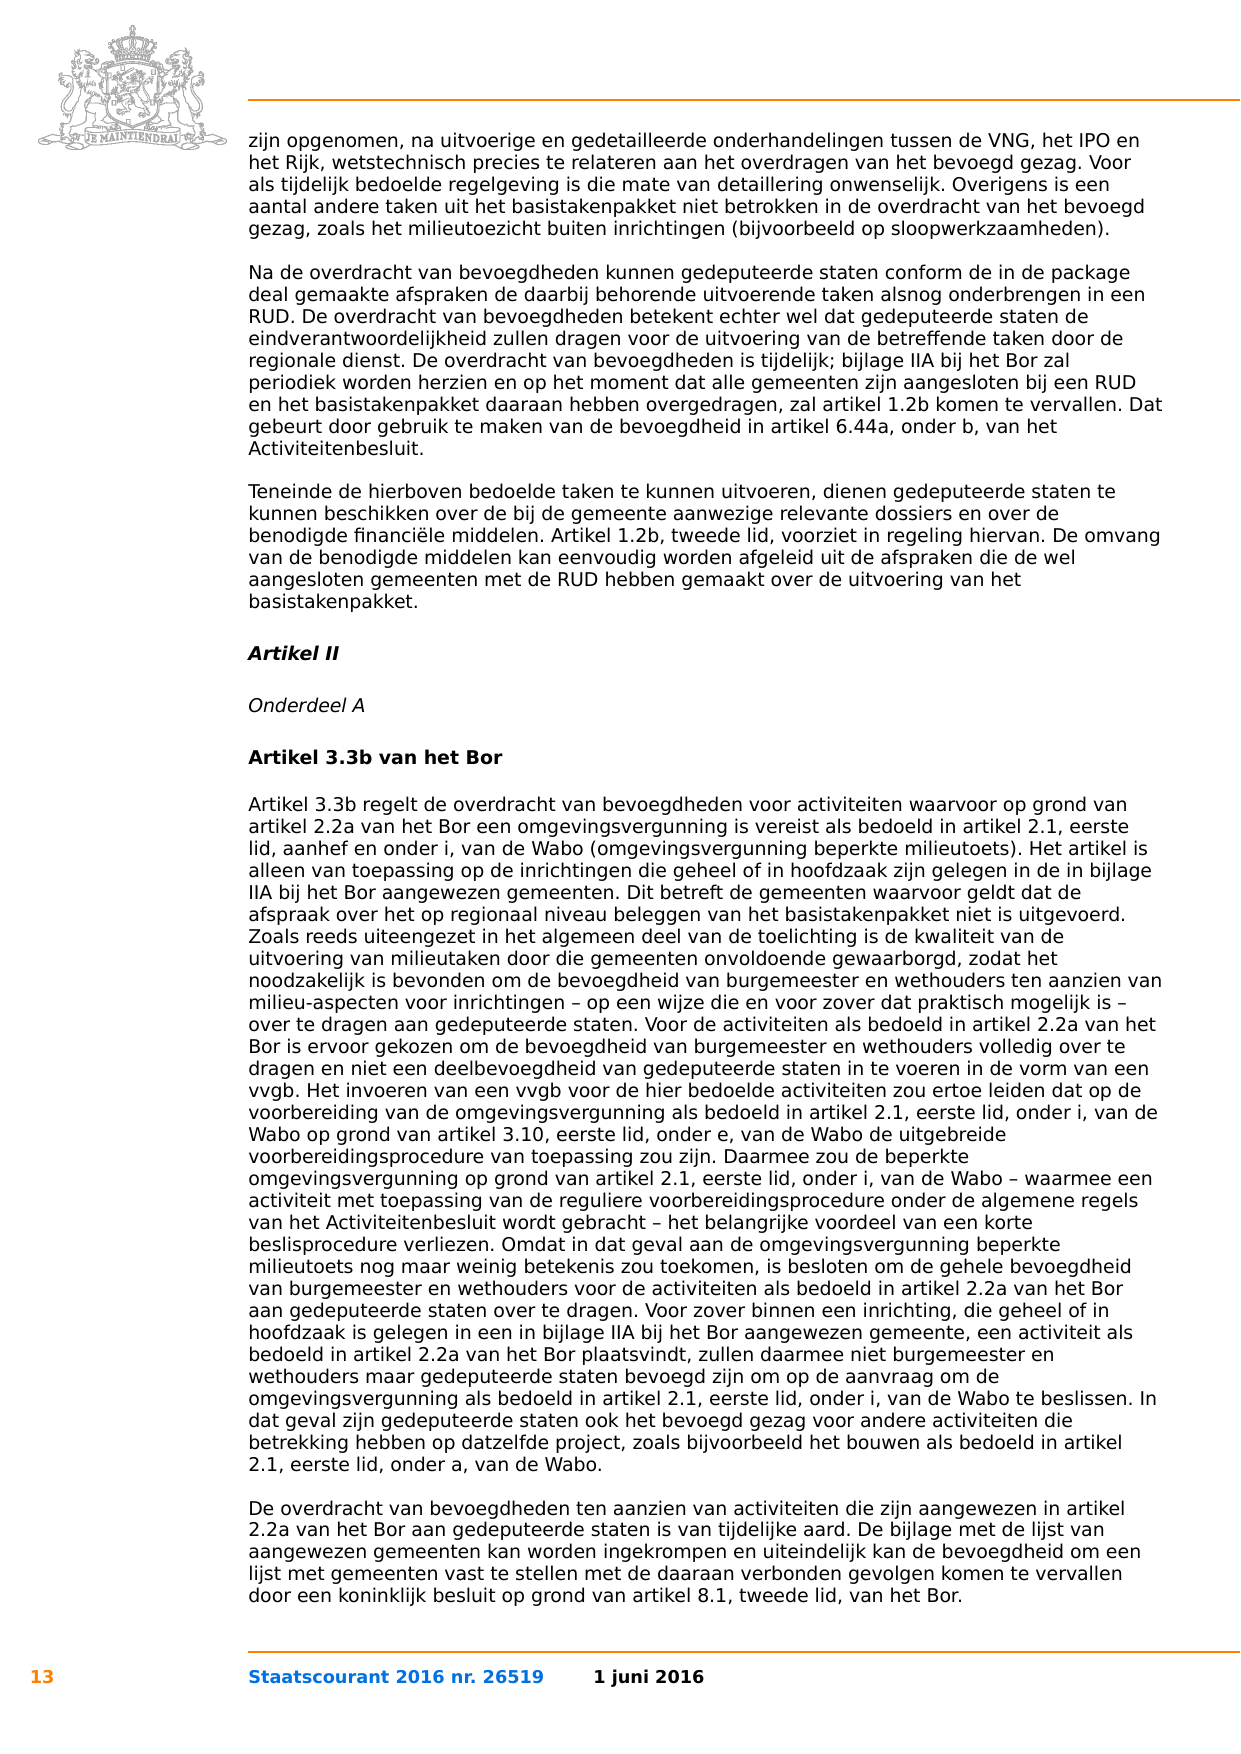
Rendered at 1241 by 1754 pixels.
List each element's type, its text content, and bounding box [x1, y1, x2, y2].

text De overdracht van bevoegdheden ten aanzien van activiteiten die zijn aangewezen in artikel 2.2a van het Bor aan gedeputeerde staten is van tijdelijke aard. De bijlage met de lijst van aangewezen gemeenten kan worden ingekrompen en uiteindelijk kan de bevoegdheid om een lijst met gemeenten vast te stellen met de daaraan verbonden gevolgen komen te vervallen door een koninklijk besluit op grond van artikel 8.1, tweede lid, van het Bor. [248, 1497, 1163, 1607]
text Teneinde de hierboven bedoelde taken te kunnen uitvoeren, dienen gedeputeerde staten te kunnen beschikken over de bij de gemeente aanwezige relevante dossiers en over de benodigde financiële middelen. Artikel 1.2b, tweede lid, voorziet in regeling hiervan. De omvang van de benodigde middelen kan eenvoudig worden afgeleid uit de afspraken die de wel aangesloten gemeenten met de RUD hebben gemaakt over de uitvoering van het basistakenpakket. [248, 481, 1163, 613]
picture [38, 25, 227, 150]
subtitle Artikel II [248, 643, 1163, 665]
subtitle Onderdeel A [248, 695, 1163, 717]
text Na de overdracht van bevoegdheden kunnen gedeputeerde staten conform de in de package deal gemaakte afspraken de daarbij behorende uitvoerende taken alsnog onderbrengen in een RUD. De overdracht van bevoegdheden betekent echter wel dat gedeputeerde staten de eindverantwoordelijkheid zullen dragen voor de uitvoering van de betreffende taken door de regionale dienst. De overdracht van bevoegdheden is tijdelijk; bijlage IIA bij het Bor zal periodiek worden herzien en op het moment dat alle gemeenten zijn aangesloten bij een RUD en het basistakenpakket daaraan hebben overgedragen, zal artikel 1.2b komen te vervallen. Dat gebeurt door gebruik te maken van de bevoegdheid in artikel 6.44a, onder b, van het Activiteitenbesluit. [248, 262, 1163, 459]
text zijn opgenomen, na uitvoerige en gedetailleerde onderhandelingen tussen de VNG, het IPO en het Rijk, wetstechnisch precies te relateren aan het overdragen van het bevoegd gezag. Voor als tijdelijk bedoelde regelgeving is die mate van detaillering onwenselijk. Overigens is een aantal andere taken uit het basistakenpakket niet betrokken in de overdracht van het bevoegd gezag, zoals het milieutoezicht buiten inrichtingen (bijvoorbeeld op sloopwerkzaamheden). [248, 130, 1163, 240]
text Artikel 3.3b regelt de overdracht van bevoegdheden voor activiteiten waarvoor op grond van artikel 2.2a van het Bor een omgevingsvergunning is vereist als bedoeld in artikel 2.1, eerste lid, aanhef en onder i, van de Wabo (omgevingsvergunning beperkte milieutoets). Het artikel is alleen van toepassing op de inrichtingen die geheel of in hoofdzaak zijn gelegen in de in bijlage IIA bij het Bor aangewezen gemeenten. Dit betreft de gemeenten waarvoor geldt dat de afspraak over het op regionaal niveau beleggen van het basistakenpakket niet is uitgevoerd. Zoals reeds uiteengezet in het algemeen deel van de toelichting is de kwaliteit van de uitvoering van milieutaken door die gemeenten onvoldoende gewaarborgd, zodat het noodzakelijk is bevonden om de bevoegdheid van burgemeester en wethouders ten aanzien van milieu-aspecten voor inrichtingen – op een wijze die en voor zover dat praktisch mogelijk is – over te dragen aan gedeputeerde staten. Voor de activiteiten als bedoeld in artikel 2.2a van het Bor is ervoor gekozen om de bevoegdheid van burgemeester en wethouders volledig over te dragen en niet een deelbevoegdheid van gedeputeerde staten in te voeren in de vorm van een vvgb. Het invoeren van een vvgb voor de hier bedoelde activiteiten zou ertoe leiden dat op de voorbereiding van de omgevingsvergunning als bedoeld in artikel 2.1, eerste lid, onder i, van de Wabo op grond van artikel 3.10, eerste lid, onder e, van de Wabo de uitgebreide voorbereidingsprocedure van toepassing zou zijn. Daarmee zou de beperkte omgevingsvergunning op grond van artikel 2.1, eerste lid, onder i, van de Wabo – waarmee een activiteit met toepassing van de reguliere voorbereidingsprocedure onder de algemene regels van het Activiteitenbesluit wordt gebracht – het belangrijke voordeel van een korte beslisprocedure verliezen. Omdat in dat geval aan de omgevingsvergunning beperkte milieutoets nog maar weinig betekenis zou toekomen, is besloten om de gehele bevoegdheid van burgemeester en wethouders voor de activiteiten als bedoeld in artikel 2.2a van het Bor aan gedeputeerde staten over te dragen. Voor zover binnen een inrichting, die geheel of in hoofdzaak is gelegen in een in bijlage IIA bij het Bor aangewezen gemeente, een activiteit als bedoeld in artikel 2.2a van het Bor plaatsvindt, zullen daarmee niet burgemeester en wethouders maar gedeputeerde staten bevoegd zijn om op de aanvraag om de omgevingsvergunning als bedoeld in artikel 2.1, eerste lid, onder i, van de Wabo te beslissen. In dat geval zijn gedeputeerde staten ook het bevoegd gezag voor andere activiteiten die betrekking hebben op datzelfde project, zoals bijvoorbeeld het bouwen als bedoeld in artikel 2.1, eerste lid, onder a, van de Wabo. [248, 794, 1163, 1476]
subtitle Artikel 3.3b van het Bor [248, 747, 1163, 769]
